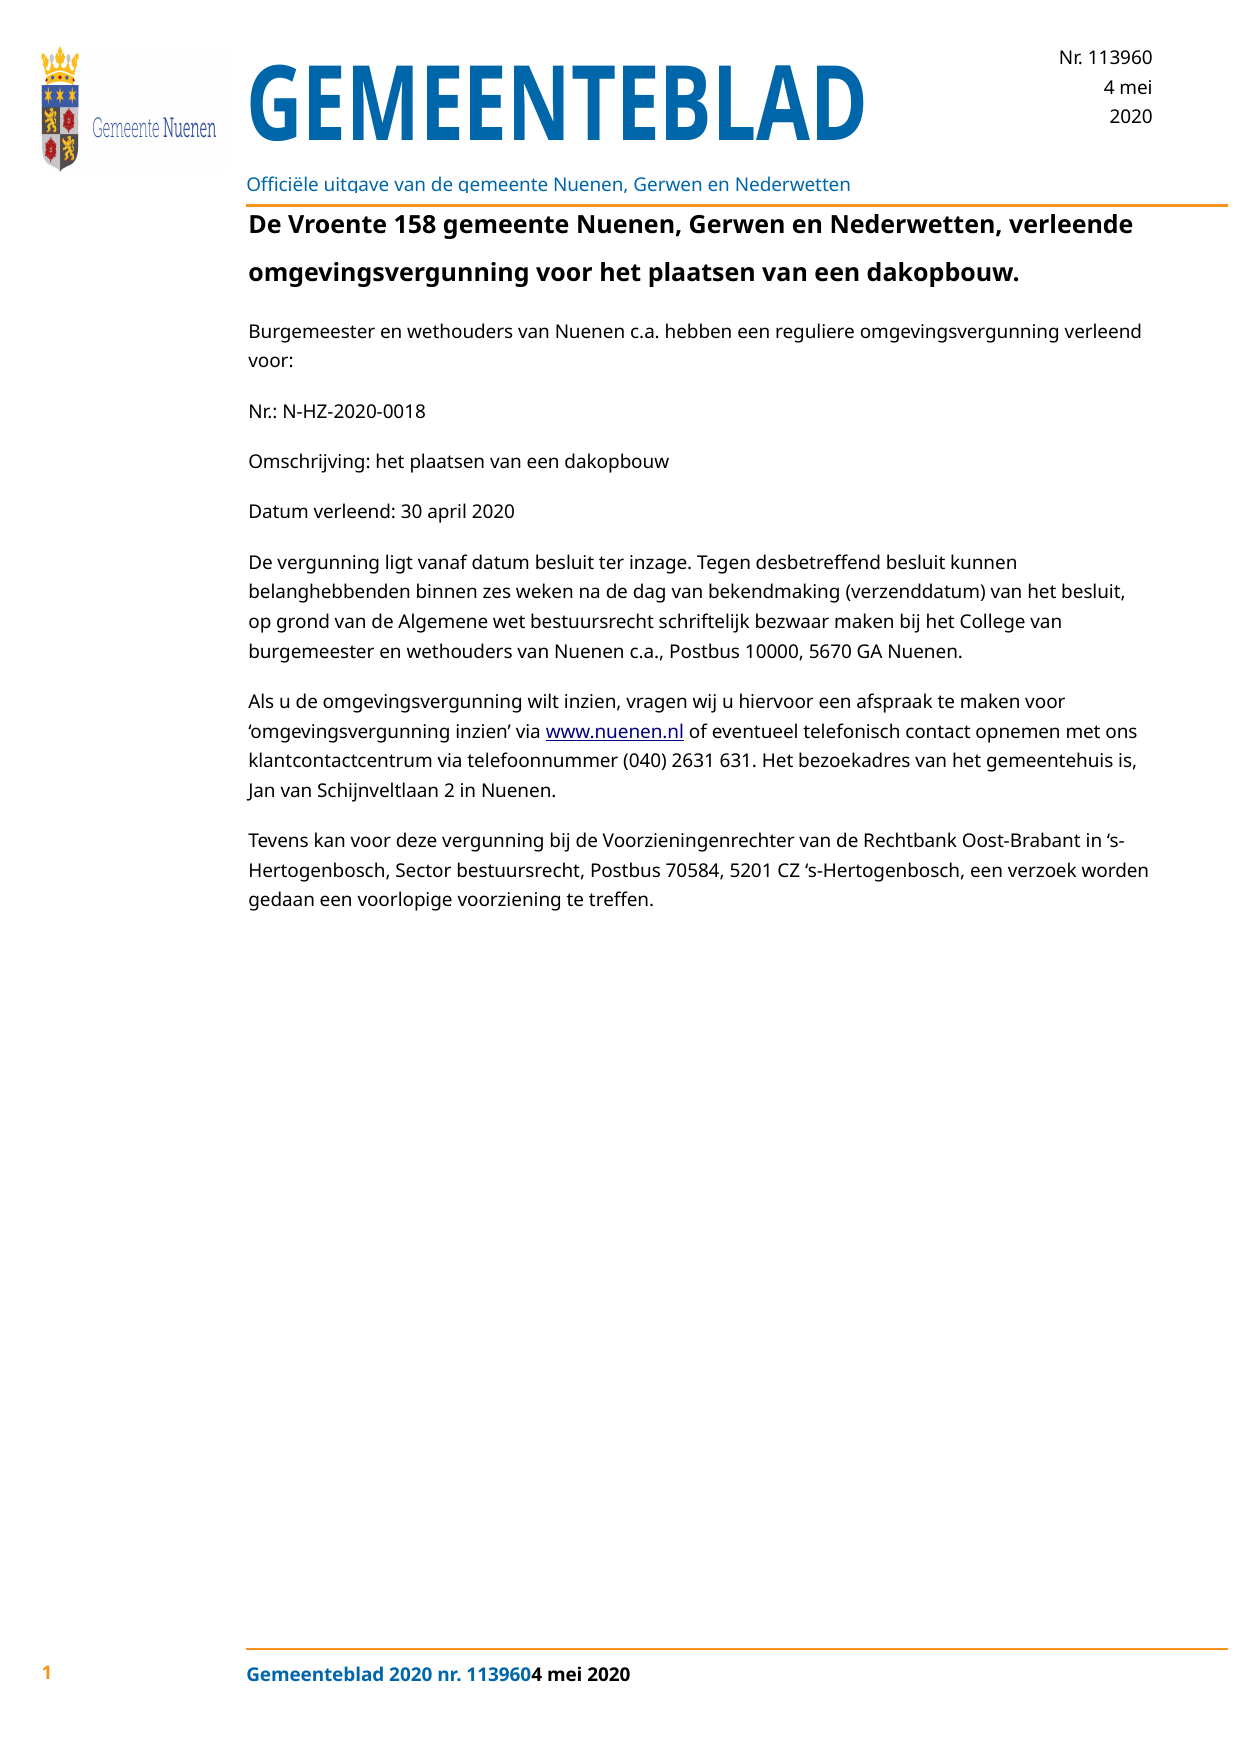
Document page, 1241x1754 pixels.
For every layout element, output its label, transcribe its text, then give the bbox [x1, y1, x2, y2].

picture [41, 47, 231, 172]
text Nr.: N-HZ-2020-0018 [248, 398, 1152, 424]
text Omschrijving: het plaatsen van een dakopbouw [248, 448, 1152, 474]
text De vergunning ligt vanaf datum besluit ter inzage. Tegen desbetreffend besluit kunnen belanghebbenden binnen zes weken na de dag van bekendmaking (verzenddatum) van het besluit, op grond van de Algemene wet bestuursrecht schriftelijk bezwaar maken bij het College van burgemeester en wethouders van Nuenen c.a., Postbus 10000, 5670 GA Nuenen. [248, 549, 1152, 664]
text Burgemeester en wethouders van Nuenen c.a. hebben een reguliere omgevingsvergunning verleend voor: [248, 318, 1152, 373]
text Tevens kan voor deze vergunning bij de Voorzieningenrechter van de Rechtbank Oost-Brabant in ‘s-Hertogenbosch, Sector bestuursrecht, Postbus 70584, 5201 CZ ‘s-Hertogenbosch, een verzoek worden gedaan een voorlopige voorziening te treffen. [248, 827, 1152, 912]
text Als u de omgevingsvergunning wilt inzien, vragen wij u hiervoor een afspraak te maken voor ‘omgevingsvergunning inzien’ via www.nuenen.nl of eventueel telefonisch contact opnemen met ons klantcontactcentrum via telefoonnummer (040) 2631 631. Het bezoekadres van het gemeentehuis is, Jan van Schijnveltlaan 2 in Nuenen. [248, 688, 1152, 803]
text Datum verleend: 30 april 2020 [248, 499, 1152, 524]
text De Vroente 158 gemeente Nuenen, Gerwen en Nederwetten, verleende omgevingsvergunning voor het plaatsen van een dakopbouw. [248, 207, 1152, 288]
